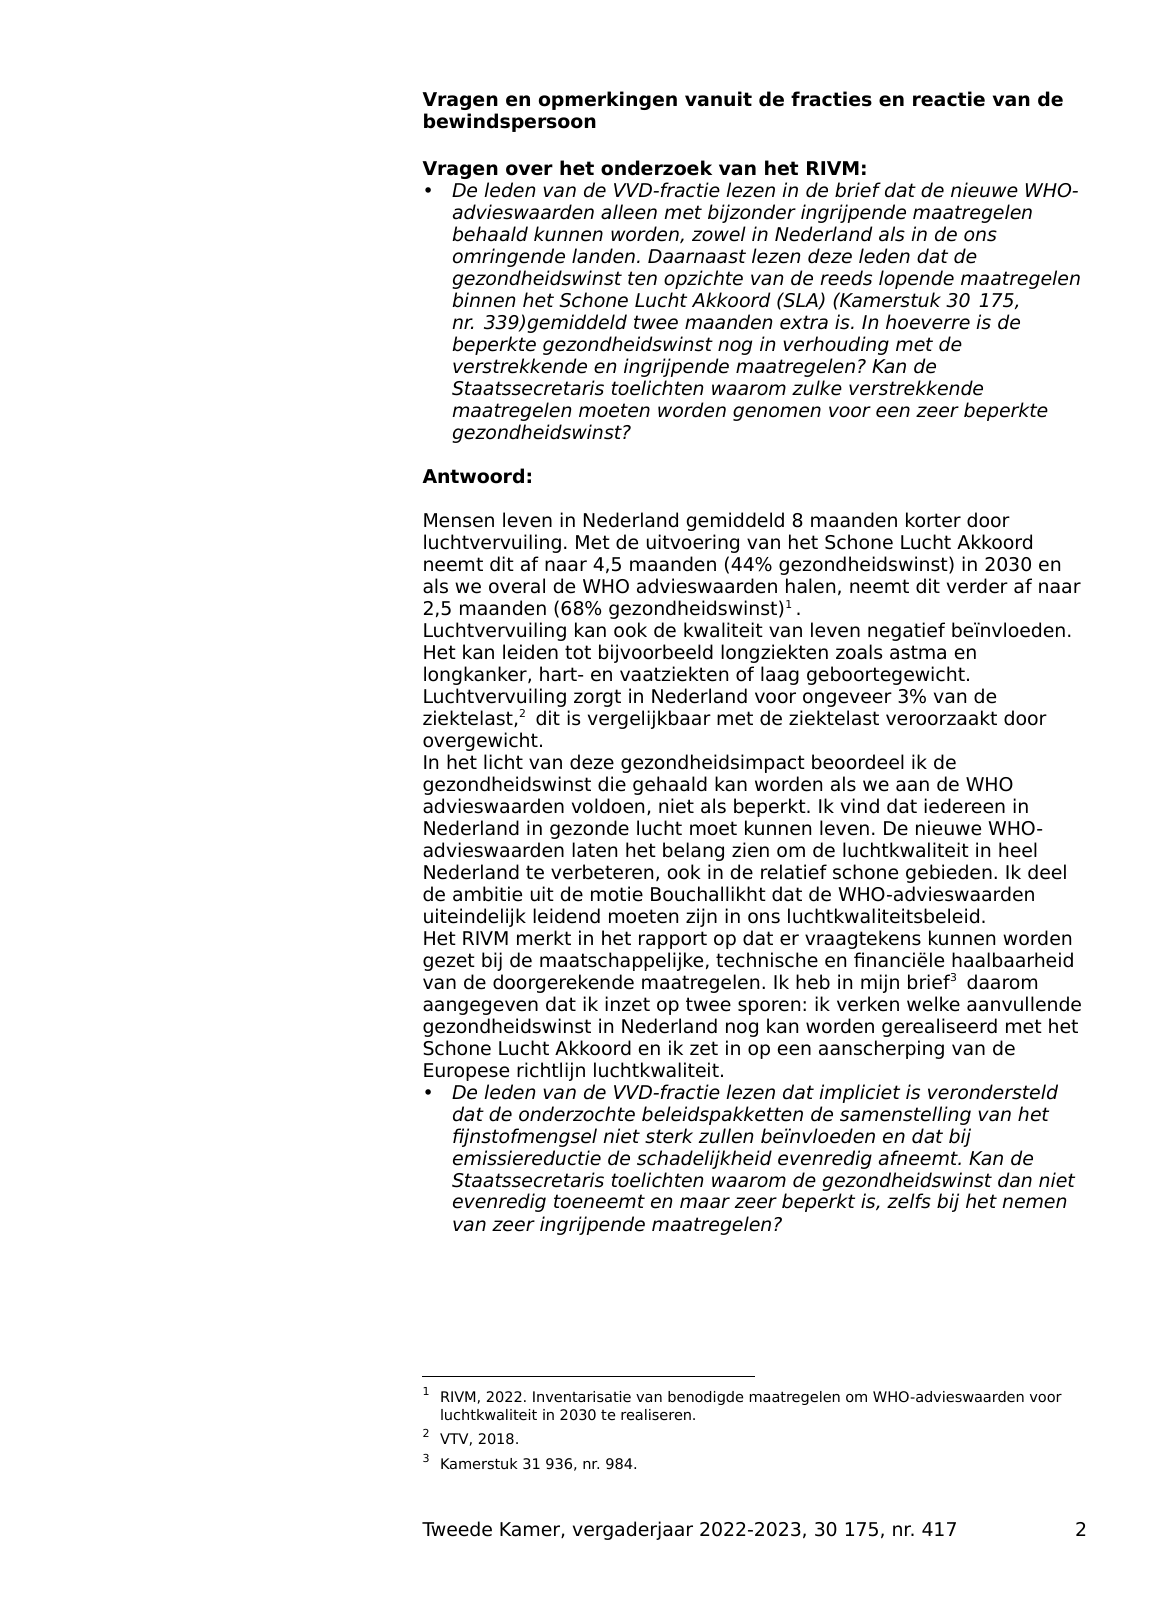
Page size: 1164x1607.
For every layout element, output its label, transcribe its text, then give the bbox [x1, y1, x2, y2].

subtitle Vragen over het onderzoek van het RIVM: [422, 158, 1087, 180]
text • De leden van de VVD-fractie lezen dat impliciet is verondersteld dat de onderzochte beleidspakketten de samenstelling van het fijnstofmengsel niet sterk zullen beïnvloeden en dat bij emissiereductie de schadelijkheid evenredig afneemt. Kan de Staatssecretaris toelichten waarom de gezondheidswinst dan niet evenredig toeneemt en maar zeer beperkt is, zelfs bij het nemen van zeer ingrijpende maatregelen? [422, 1082, 1087, 1235]
subtitle Vragen en opmerkingen vanuit de fracties en reactie van de bewindspersoon [422, 89, 1087, 133]
text Het RIVM merkt in het rapport op dat er vraagtekens kunnen worden gezet bij de maatschappelijke, technische en financiële haalbaarheid van de doorgerekende maatregelen. Ik heb in mijn brief daarom aangegeven dat ik inzet op twee sporen: ik verken welke aanvullende gezondheidswinst in Nederland nog kan worden gerealiseerd met het Schone Lucht Akkoord en ik zet in op een aanscherping van de Europese richtlijn luchtkwaliteit. [422, 928, 1087, 1082]
text Kamerstuk 31 936, nr. 984. [422, 1452, 1087, 1474]
subtitle Antwoord: [422, 466, 1087, 488]
text In het licht van deze gezondheidsimpact beoordeel ik de gezondheidswinst die gehaald kan worden als we aan de WHO advieswaarden voldoen, niet als beperkt. Ik vind dat iedereen in Nederland in gezonde lucht moet kunnen leven. De nieuwe WHO-advieswaarden laten het belang zien om de luchtkwaliteit in heel Nederland te verbeteren, ook in de relatief schone gebieden. Ik deel de ambitie uit de motie Bouchallikht dat de WHO-advieswaarden uiteindelijk leidend moeten zijn in ons luchtkwaliteitsbeleid. [422, 752, 1087, 928]
text Mensen leven in Nederland gemiddeld 8 maanden korter door luchtvervuiling. Met de uitvoering van het Schone Lucht Akkoord neemt dit af naar 4,5 maanden (44% gezondheidswinst) in 2030 en als we overal de WHO advieswaarden halen, neemt dit verder af naar 2,5 maanden (68% gezondheidswinst). [422, 510, 1087, 620]
text Luchtvervuiling kan ook de kwaliteit van leven negatief beïnvloeden. Het kan leiden tot bijvoorbeeld longziekten zoals astma en longkanker, hart- en vaatziekten of laag geboortegewicht. Luchtvervuiling zorgt in Nederland voor ongeveer 3% van de ziektelast, dit is vergelijkbaar met de ziektelast veroorzaakt door overgewicht. [422, 620, 1087, 752]
text RIVM, 2022. Inventarisatie van benodigde maatregelen om WHO-advieswaarden voor luchtkwaliteit in 2030 te realiseren. [422, 1385, 1087, 1424]
text • De leden van de VVD-fractie lezen in de brief dat de nieuwe WHO-advieswaarden alleen met bijzonder ingrijpende maatregelen behaald kunnen worden, zowel in Nederland als in de ons omringende landen. Daarnaast lezen deze leden dat de gezondheidswinst ten opzichte van de reeds lopende maatregelen binnen het Schone Lucht Akkoord (SLA) (Kamerstuk 30 175, nr. 339)gemiddeld twee maanden extra is. In hoeverre is de beperkte gezondheidswinst nog in verhouding met de verstrekkende en ingrijpende maatregelen? Kan de Staatssecretaris toelichten waarom zulke verstrekkende maatregelen moeten worden genomen voor een zeer beperkte gezondheidswinst? [422, 180, 1087, 444]
text VTV, 2018. [422, 1427, 1087, 1449]
